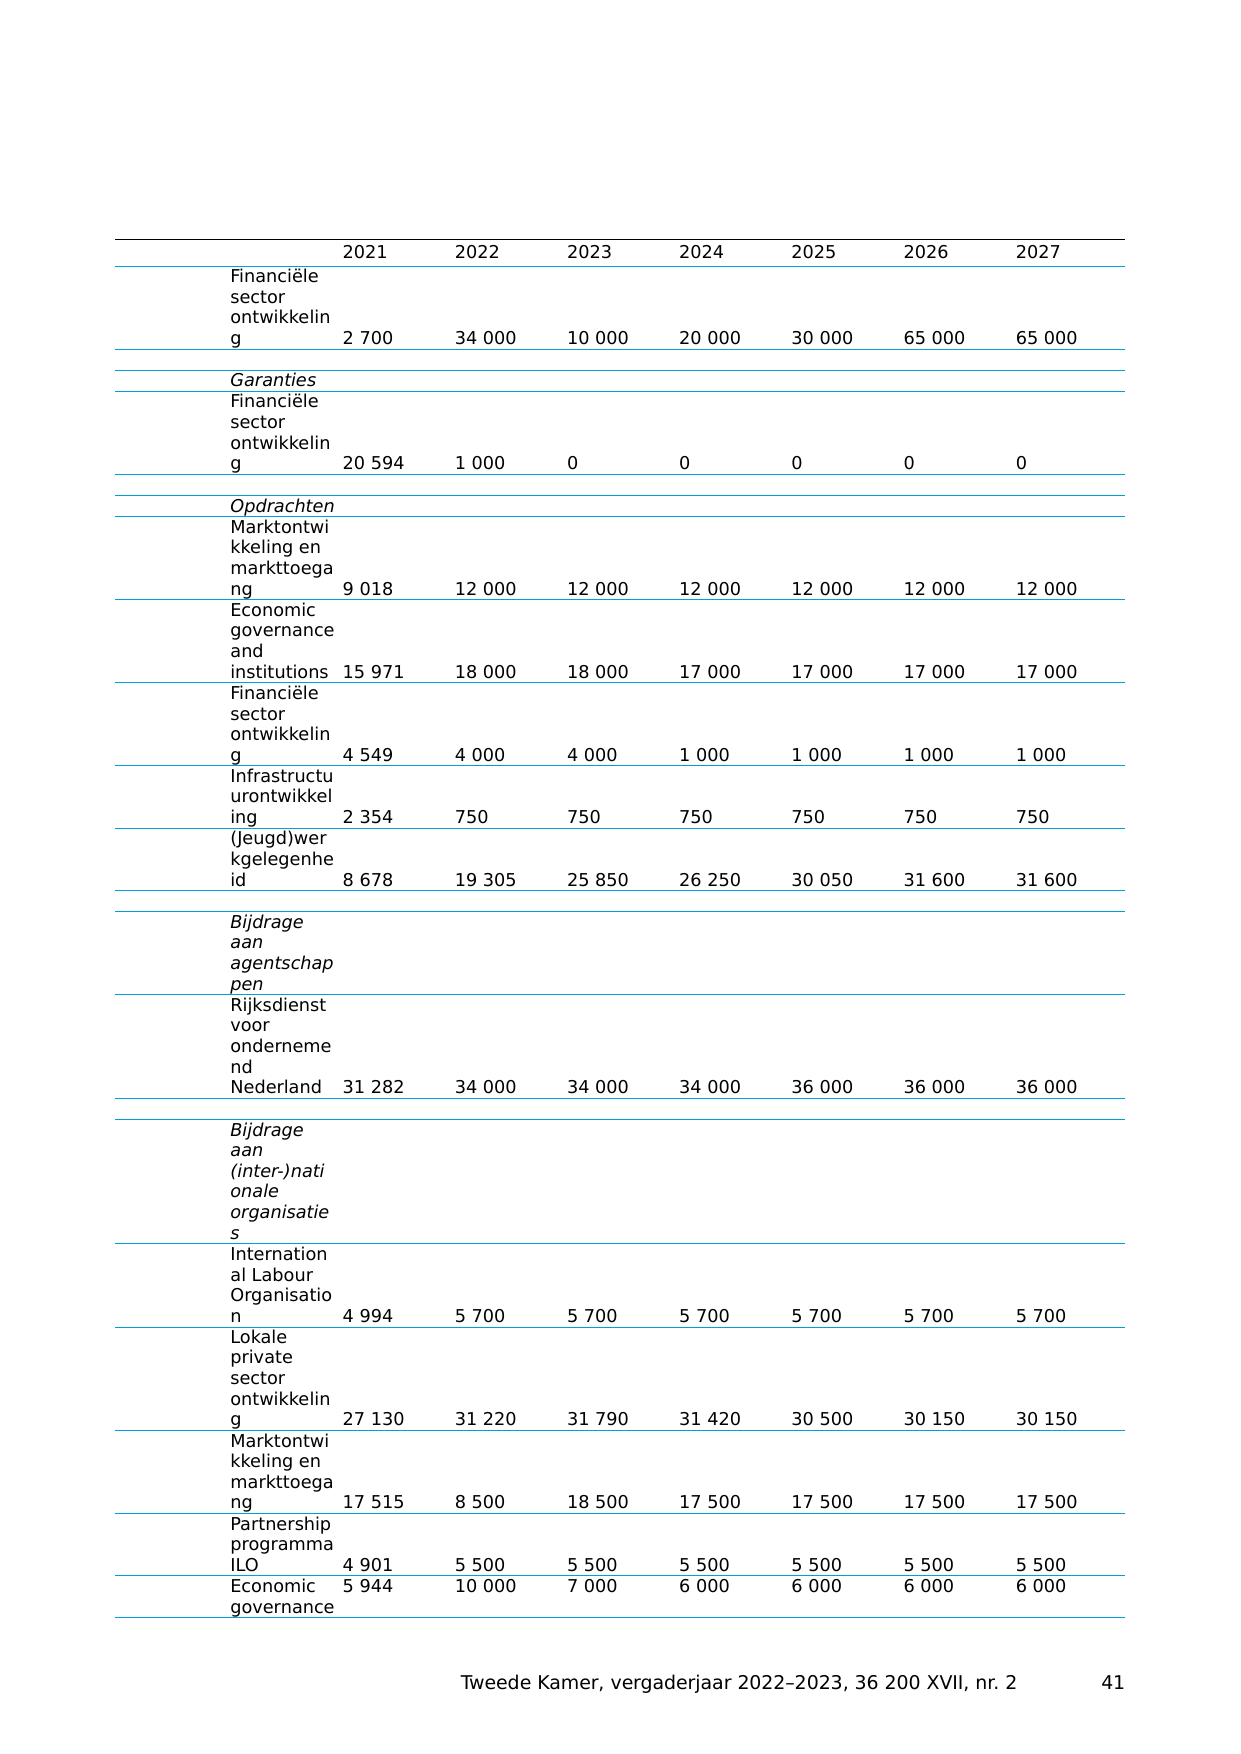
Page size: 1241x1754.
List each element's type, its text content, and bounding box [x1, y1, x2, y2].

table_cell [115, 600, 227, 682]
table_cell [340, 1099, 452, 1119]
table_cell 12 000 [452, 517, 564, 599]
table_cell 65 000 [1013, 267, 1125, 349]
table_cell 2 700 [340, 267, 452, 349]
table_cell [676, 475, 788, 495]
table_cell (Jeugd)werkgelegenheid [227, 829, 339, 890]
table_cell [564, 475, 676, 495]
table_cell 5 944 [340, 1576, 452, 1617]
table_cell 7 000 [564, 1576, 676, 1617]
table_cell [564, 350, 676, 370]
table_cell 36 000 [1013, 995, 1125, 1098]
table_cell [788, 475, 900, 495]
table_cell 2026 [900, 240, 1013, 266]
table_cell [788, 350, 900, 370]
table_cell [115, 517, 227, 599]
table_cell [340, 1120, 452, 1243]
table_cell [1013, 350, 1125, 370]
table_cell [115, 1431, 227, 1513]
table_cell Economic governance and institutions [227, 600, 339, 682]
table_cell 25 850 [564, 829, 676, 890]
table_cell 5 700 [788, 1244, 900, 1326]
table_cell 18 000 [452, 600, 564, 682]
table_cell 750 [452, 766, 564, 828]
table_cell 2027 [1013, 240, 1125, 266]
table_cell [564, 912, 676, 994]
table_cell 15 971 [340, 600, 452, 682]
table_cell [788, 912, 900, 994]
table_cell 4 000 [452, 683, 564, 765]
table_cell 5 500 [788, 1514, 900, 1575]
table_cell 34 000 [676, 995, 788, 1098]
table_cell [1013, 371, 1125, 391]
table_cell 5 700 [564, 1244, 676, 1326]
table_cell [452, 496, 564, 516]
table_cell 4 549 [340, 683, 452, 765]
table_cell [115, 240, 227, 266]
table_cell 5 700 [452, 1244, 564, 1326]
table_cell 31 282 [340, 995, 452, 1098]
table_cell [1013, 1099, 1125, 1119]
table_cell 30 050 [788, 829, 900, 890]
table_cell Financiële sector ontwikkeling [227, 267, 339, 349]
table_cell 5 500 [452, 1514, 564, 1575]
table_cell 750 [676, 766, 788, 828]
table_cell [900, 350, 1013, 370]
table_cell [115, 829, 227, 890]
table_cell 750 [1013, 766, 1125, 828]
table_cell 31 600 [1013, 829, 1125, 890]
table_cell [564, 1099, 676, 1119]
table_cell [115, 1120, 227, 1243]
table_cell 26 250 [676, 829, 788, 890]
table_cell 27 130 [340, 1328, 452, 1430]
table_cell [900, 496, 1013, 516]
table_cell 750 [788, 766, 900, 828]
table_cell Opdrachten [227, 496, 339, 516]
table_cell [1013, 475, 1125, 495]
table_cell 8 678 [340, 829, 452, 890]
table_cell 17 000 [1013, 600, 1125, 682]
table_cell 0 [1013, 392, 1125, 474]
table_cell [788, 891, 900, 911]
table_cell [676, 1120, 788, 1243]
table_cell [115, 1244, 227, 1326]
table_cell 750 [900, 766, 1013, 828]
table_cell International Labour Organisation [227, 1244, 339, 1326]
table_cell 36 000 [900, 995, 1013, 1098]
table_cell Partnershipprogramma ILO [227, 1514, 339, 1575]
table_cell [115, 995, 227, 1098]
table_cell 6 000 [900, 1576, 1013, 1617]
table_cell 0 [676, 392, 788, 474]
table_cell [340, 475, 452, 495]
table_cell [340, 912, 452, 994]
table_cell 31 600 [900, 829, 1013, 890]
table_cell 65 000 [900, 267, 1013, 349]
table_cell 34 000 [452, 995, 564, 1098]
table_cell Economic governance [227, 1576, 339, 1617]
table_cell 12 000 [564, 517, 676, 599]
table_cell [227, 891, 339, 911]
table_cell [788, 371, 900, 391]
table_cell [227, 240, 339, 266]
table_cell [1013, 912, 1125, 994]
table_cell Infrastructuurontwikkeling [227, 766, 339, 828]
table_cell 1 000 [1013, 683, 1125, 765]
table_cell 12 000 [676, 517, 788, 599]
table_cell [900, 1120, 1013, 1243]
table_cell 9 018 [340, 517, 452, 599]
table_cell 6 000 [788, 1576, 900, 1617]
table_cell [788, 1099, 900, 1119]
table_cell [452, 891, 564, 911]
table_cell [676, 1099, 788, 1119]
table_cell Rijksdienst voor ondernemend Nederland [227, 995, 339, 1098]
table_cell 20 000 [676, 267, 788, 349]
table_cell [115, 1099, 227, 1119]
table_cell 17 000 [900, 600, 1013, 682]
table_cell [115, 350, 227, 370]
table_cell 12 000 [788, 517, 900, 599]
table_cell 17 000 [788, 600, 900, 682]
table_cell 5 500 [900, 1514, 1013, 1575]
table_cell 17 500 [788, 1431, 900, 1513]
table_cell [227, 350, 339, 370]
table_cell 34 000 [564, 995, 676, 1098]
table_cell 5 500 [564, 1514, 676, 1575]
table_cell 1 000 [900, 683, 1013, 765]
table_cell [115, 683, 227, 765]
table_cell 5 700 [676, 1244, 788, 1326]
table_cell [452, 350, 564, 370]
table_cell [115, 1576, 227, 1617]
table_cell [788, 1120, 900, 1243]
table_cell 5 500 [1013, 1514, 1125, 1575]
table_cell [115, 766, 227, 828]
table_cell 31 220 [452, 1328, 564, 1430]
table_cell 18 000 [564, 600, 676, 682]
table_cell [115, 371, 227, 391]
table_cell Financiële sector ontwikkeling [227, 392, 339, 474]
table_cell [676, 371, 788, 391]
table_cell 2024 [676, 240, 788, 266]
table_cell 12 000 [900, 517, 1013, 599]
table_cell [115, 475, 227, 495]
table_cell [788, 496, 900, 516]
table_cell [452, 912, 564, 994]
table_cell 4 994 [340, 1244, 452, 1326]
table_cell 17 500 [1013, 1431, 1125, 1513]
table_cell 8 500 [452, 1431, 564, 1513]
table_cell [676, 891, 788, 911]
table_cell 2021 [340, 240, 452, 266]
table_cell 6 000 [676, 1576, 788, 1617]
table_cell 750 [564, 766, 676, 828]
table_cell 5 500 [676, 1514, 788, 1575]
table_cell [115, 392, 227, 474]
table_cell 10 000 [452, 1576, 564, 1617]
table_cell [452, 371, 564, 391]
table_cell [452, 1120, 564, 1243]
table_cell 19 305 [452, 829, 564, 890]
table_cell 30 000 [788, 267, 900, 349]
table_cell Bijdrage aan agentschappen [227, 912, 339, 994]
table_cell [1013, 496, 1125, 516]
table_cell [340, 371, 452, 391]
table_cell 18 500 [564, 1431, 676, 1513]
table_cell [900, 475, 1013, 495]
table_cell 2023 [564, 240, 676, 266]
table_cell 30 150 [900, 1328, 1013, 1430]
table_cell [564, 371, 676, 391]
table_cell 30 500 [788, 1328, 900, 1430]
table_cell Marktontwikkeling en markttoegang [227, 517, 339, 599]
table_header Tabel 8 Budgettaire gevolgen van beleidsartikel 1 Duurzame economische ontwikkeling, handel en investeringen (bedragen x € 1.000) [115, 191, 1125, 239]
table_cell 4 901 [340, 1514, 452, 1575]
table_cell [1013, 891, 1125, 911]
table_cell 20 594 [340, 392, 452, 474]
table_cell [340, 496, 452, 516]
table_cell [676, 912, 788, 994]
table_cell Financiële sector ontwikkeling [227, 683, 339, 765]
table_cell [115, 912, 227, 994]
table_cell 6 000 [1013, 1576, 1125, 1617]
table_cell [900, 912, 1013, 994]
table_cell [340, 350, 452, 370]
table_cell 0 [564, 392, 676, 474]
table_cell 4 000 [564, 683, 676, 765]
table_cell [1013, 1120, 1125, 1243]
table_cell Lokale private sector ontwikkeling [227, 1328, 339, 1430]
table_cell [115, 267, 227, 349]
table_cell 17 500 [900, 1431, 1013, 1513]
table_cell [340, 891, 452, 911]
table_cell 1 000 [788, 683, 900, 765]
table_cell 2022 [452, 240, 564, 266]
table_cell [452, 475, 564, 495]
table_cell [115, 891, 227, 911]
table_cell 12 000 [1013, 517, 1125, 599]
table_cell [564, 1120, 676, 1243]
table_cell Garanties [227, 371, 339, 391]
table_cell 30 150 [1013, 1328, 1125, 1430]
table_cell [452, 1099, 564, 1119]
table_cell 17 500 [676, 1431, 788, 1513]
table_cell [115, 1514, 227, 1575]
table_cell 0 [900, 392, 1013, 474]
table_cell 2025 [788, 240, 900, 266]
table_cell 0 [788, 392, 900, 474]
table_cell [900, 1099, 1013, 1119]
table_cell [900, 891, 1013, 911]
table_cell 36 000 [788, 995, 900, 1098]
table_cell Bijdrage aan (inter-)nationale organisaties [227, 1120, 339, 1243]
table_cell [227, 475, 339, 495]
table_cell 31 790 [564, 1328, 676, 1430]
table_cell 17 000 [676, 600, 788, 682]
table_cell 1 000 [452, 392, 564, 474]
table_cell [115, 496, 227, 516]
table_cell 5 700 [1013, 1244, 1125, 1326]
table_cell 1 000 [676, 683, 788, 765]
table_cell [227, 1099, 339, 1119]
table_cell 34 000 [452, 267, 564, 349]
table_cell 5 700 [900, 1244, 1013, 1326]
table_cell 31 420 [676, 1328, 788, 1430]
table_cell [564, 891, 676, 911]
table_cell 17 515 [340, 1431, 452, 1513]
table_cell 2 354 [340, 766, 452, 828]
table_cell [564, 496, 676, 516]
table_cell [115, 1328, 227, 1430]
table_cell [676, 496, 788, 516]
table_cell Marktontwikkeling en markttoegang [227, 1431, 339, 1513]
table_cell 10 000 [564, 267, 676, 349]
table_cell [900, 371, 1013, 391]
table_cell [676, 350, 788, 370]
